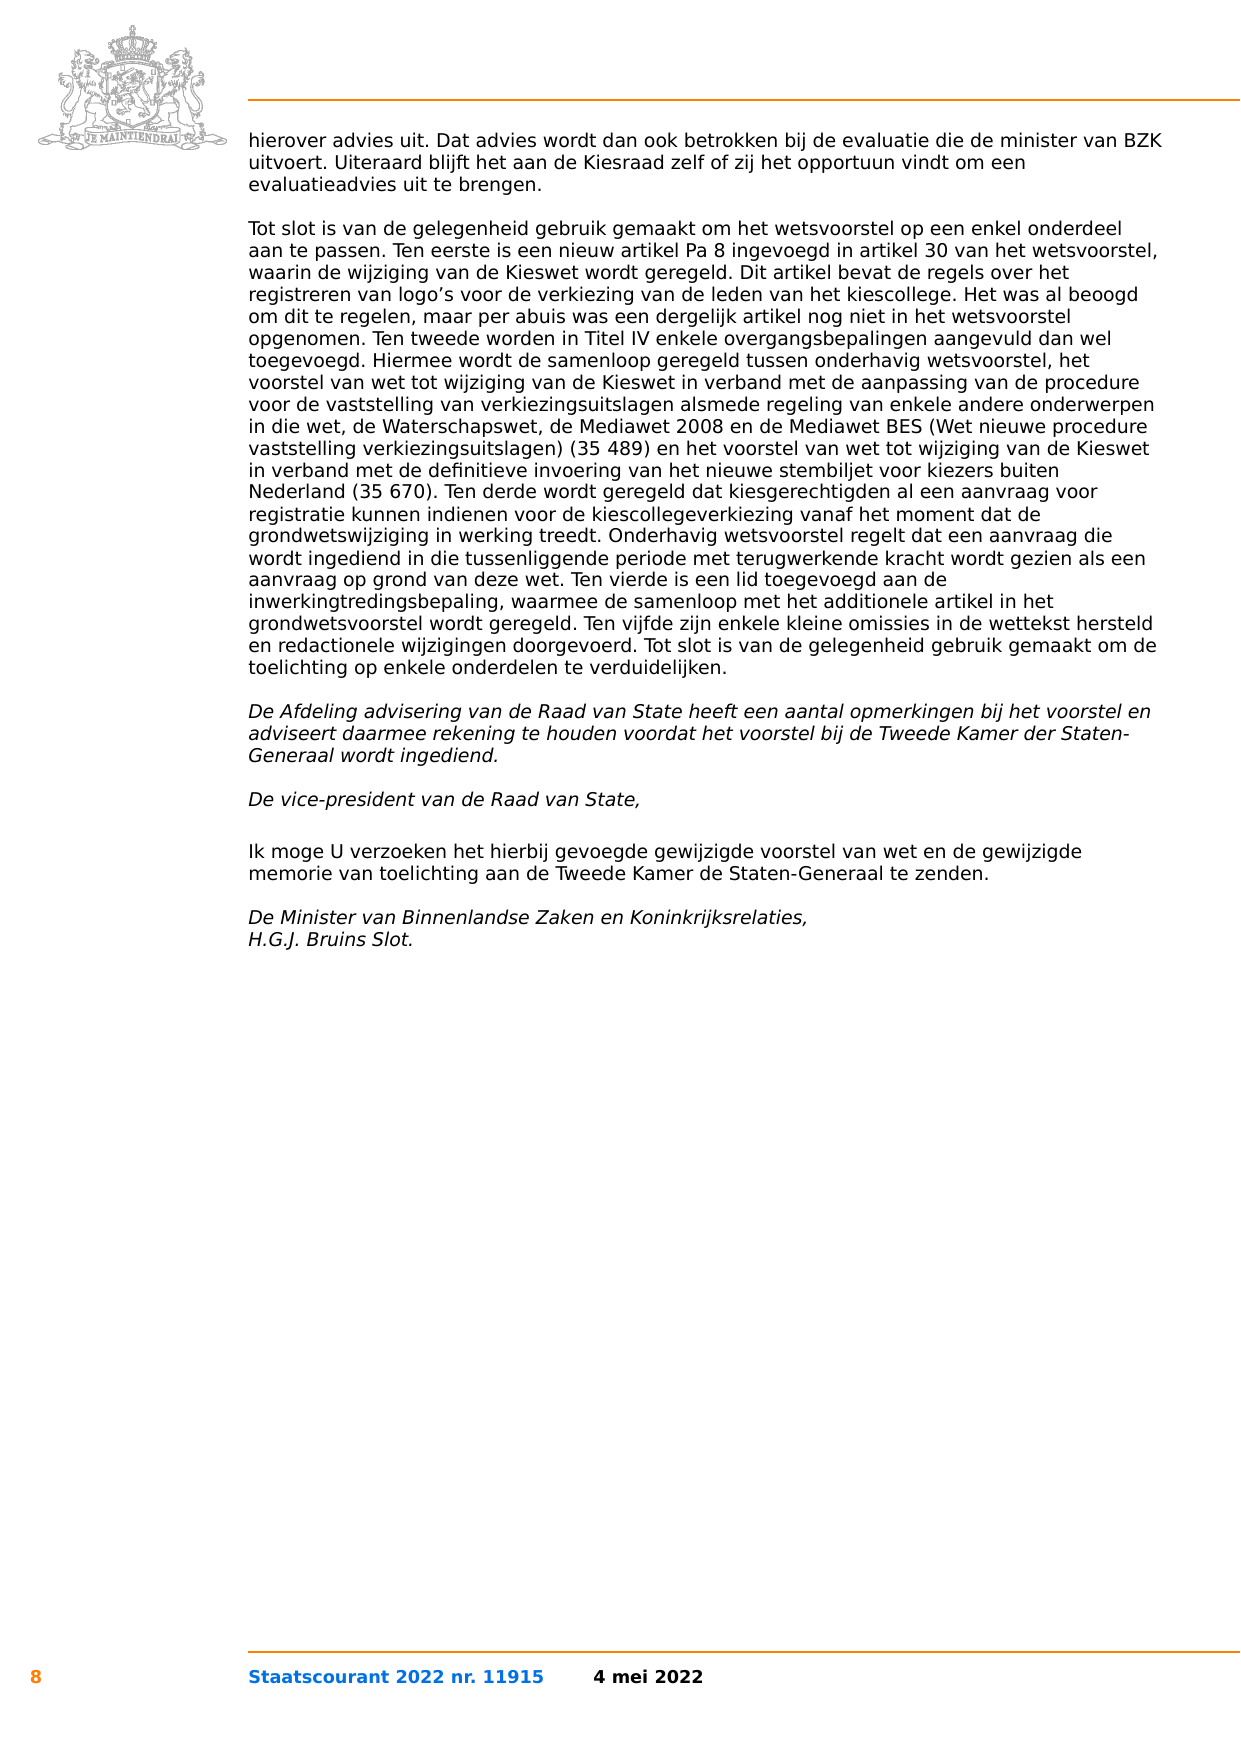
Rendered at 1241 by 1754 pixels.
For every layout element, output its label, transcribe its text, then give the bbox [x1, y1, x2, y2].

picture [38, 25, 227, 150]
text De Minister van Binnenlandse Zaken en Koninkrijksrelaties, H.G.J. Bruins Slot. [248, 907, 1163, 951]
text De vice-president van de Raad van State, [248, 789, 1163, 811]
text hierover advies uit. Dat advies wordt dan ook betrokken bij de evaluatie die de minister van BZK uitvoert. Uiteraard blijft het aan de Kiesraad zelf of zij het opportuun vindt om een evaluatieadvies uit te brengen. [248, 130, 1163, 196]
text Ik moge U verzoeken het hierbij gevoegde gewijzigde voorstel van wet en de gewijzigde memorie van toelichting aan de Tweede Kamer de Staten-Generaal te zenden. [248, 841, 1163, 885]
text Tot slot is van de gelegenheid gebruik gemaakt om het wetsvoorstel op een enkel onderdeel aan te passen. Ten eerste is een nieuw artikel Pa 8 ingevoegd in artikel 30 van het wetsvoorstel, waarin de wijziging van de Kieswet wordt geregeld. Dit artikel bevat de regels over het registreren van logo’s voor de verkiezing van de leden van het kiescollege. Het was al beoogd om dit te regelen, maar per abuis was een dergelijk artikel nog niet in het wetsvoorstel opgenomen. Ten tweede worden in Titel IV enkele overgangsbepalingen aangevuld dan wel toegevoegd. Hiermee wordt de samenloop geregeld tussen onderhavig wetsvoorstel, het voorstel van wet tot wijziging van de Kieswet in verband met de aanpassing van de procedure voor de vaststelling van verkiezingsuitslagen alsmede regeling van enkele andere onderwerpen in die wet, de Waterschapswet, de Mediawet 2008 en de Mediawet BES (Wet nieuwe procedure vaststelling verkiezingsuitslagen) (35 489) en het voorstel van wet tot wijziging van de Kieswet in verband met de definitieve invoering van het nieuwe stembiljet voor kiezers buiten Nederland (35 670). Ten derde wordt geregeld dat kiesgerechtigden al een aanvraag voor registratie kunnen indienen voor de kiescollegeverkiezing vanaf het moment dat de grondwetswijziging in werking treedt. Onderhavig wetsvoorstel regelt dat een aanvraag die wordt ingediend in die tussenliggende periode met terugwerkende kracht wordt gezien als een aanvraag op grond van deze wet. Ten vierde is een lid toegevoegd aan de inwerkingtredingsbepaling, waarmee de samenloop met het additionele artikel in het grondwetsvoorstel wordt geregeld. Ten vijfde zijn enkele kleine omissies in de wettekst hersteld en redactionele wijzigingen doorgevoerd. Tot slot is van de gelegenheid gebruik gemaakt om de toelichting op enkele onderdelen te verduidelijken. [248, 218, 1163, 679]
text De Afdeling advisering van de Raad van State heeft een aantal opmerkingen bij het voorstel en adviseert daarmee rekening te houden voordat het voorstel bij de Tweede Kamer der Staten-Generaal wordt ingediend. [248, 701, 1163, 767]
